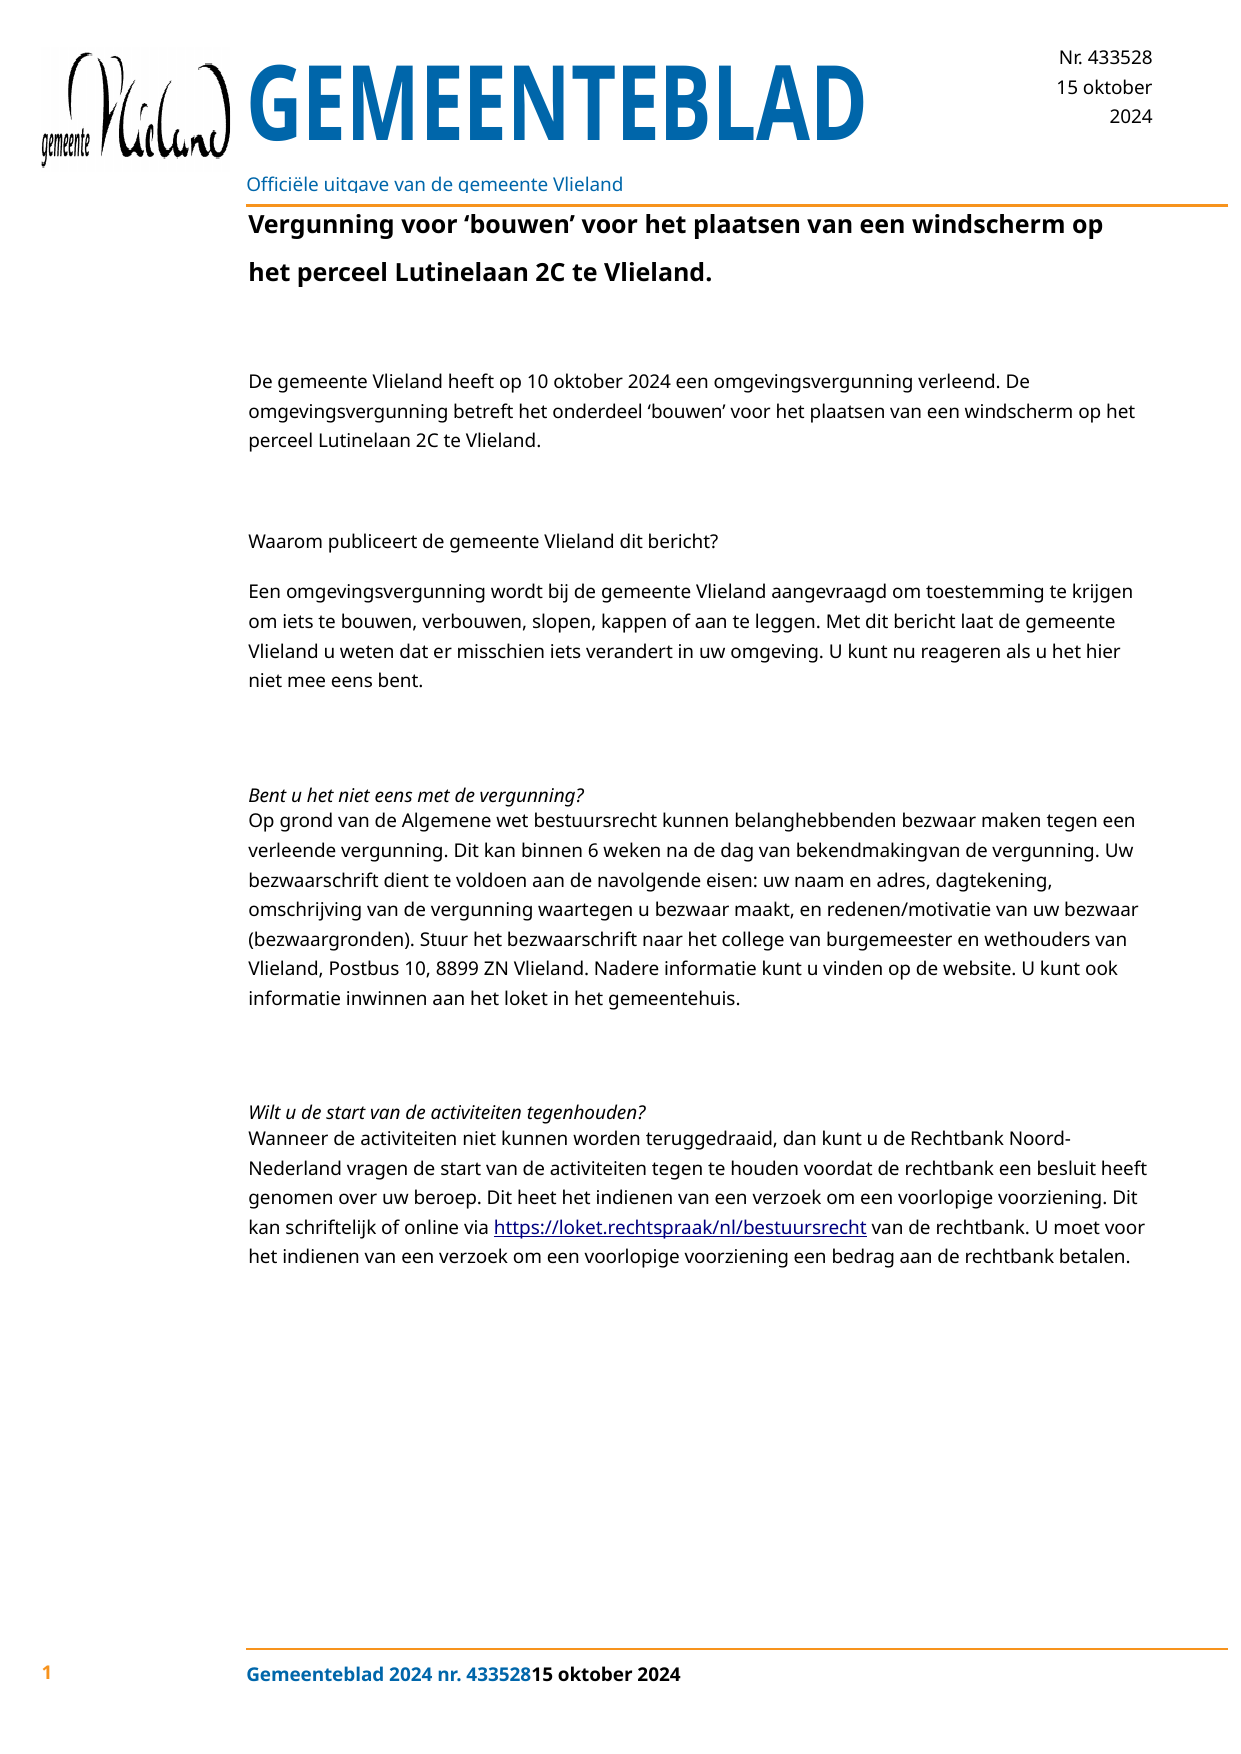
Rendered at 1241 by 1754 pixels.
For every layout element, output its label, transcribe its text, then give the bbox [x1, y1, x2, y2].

text Een omgevingsvergunning wordt bij de gemeente Vlieland aangevraagd om toestemming te krijgen om iets te bouwen, verbouwen, slopen, kappen of aan te leggen. Met dit bericht laat de gemeente Vlieland u weten dat er misschien iets verandert in uw omgeving. U kunt nu reageren als u het hier niet mee eens bent. [248, 579, 1152, 693]
text De gemeente Vlieland heeft op 10 oktober 2024 een omgevingsvergunning verleend. De omgevingsvergunning betreft het onderdeel ‘bouwen’ voor het plaatsen van een windscherm op het perceel Lutinelaan 2C te Vlieland. [248, 368, 1152, 453]
text Wanneer de activiteiten niet kunnen worden teruggedraaid, dan kunt u de Rechtbank Noord-Nederland vragen de start van de activiteiten tegen te houden voordat de rechtbank een besluit heeft genomen over uw beroep. Dit heet het indienen van een verzoek om een voorlopige voorziening. Dit kan schriftelijk of online via https://loket.rechtspraak/nl/bestuursrecht van de rechtbank. U moet voor het indienen van een verzoek om een voorlopige voorziening een bedrag aan de rechtbank betalen. [248, 1125, 1152, 1269]
text Wilt u de start van de activiteiten tegenhouden? [248, 1099, 1152, 1125]
text Bent u het niet eens met de vergunning? [248, 782, 1152, 808]
picture [41, 47, 231, 172]
text Vergunning voor ‘bouwen’ voor het plaatsen van een windscherm op het perceel Lutinelaan 2C te Vlieland. [248, 207, 1152, 288]
text Op grond van de Algemene wet bestuursrecht kunnen belanghebbenden bezwaar maken tegen een verleende vergunning. Dit kan binnen 6 weken na de dag van bekendmakingvan de vergunning. Uw bezwaarschrift dient te voldoen aan de navolgende eisen: uw naam en adres, dagtekening, omschrijving van de vergunning waartegen u bezwaar maakt, en redenen/motivatie van uw bezwaar (bezwaargronden). Stuur het bezwaarschrift naar het college van burgemeester en wethouders van Vlieland, Postbus 10, 8899 ZN Vlieland. Nadere informatie kunt u vinden op de website. U kunt ook informatie inwinnen aan het loket in het gemeentehuis. [248, 808, 1152, 1011]
text Waarom publiceert de gemeente Vlieland dit bericht? [248, 528, 1152, 554]
